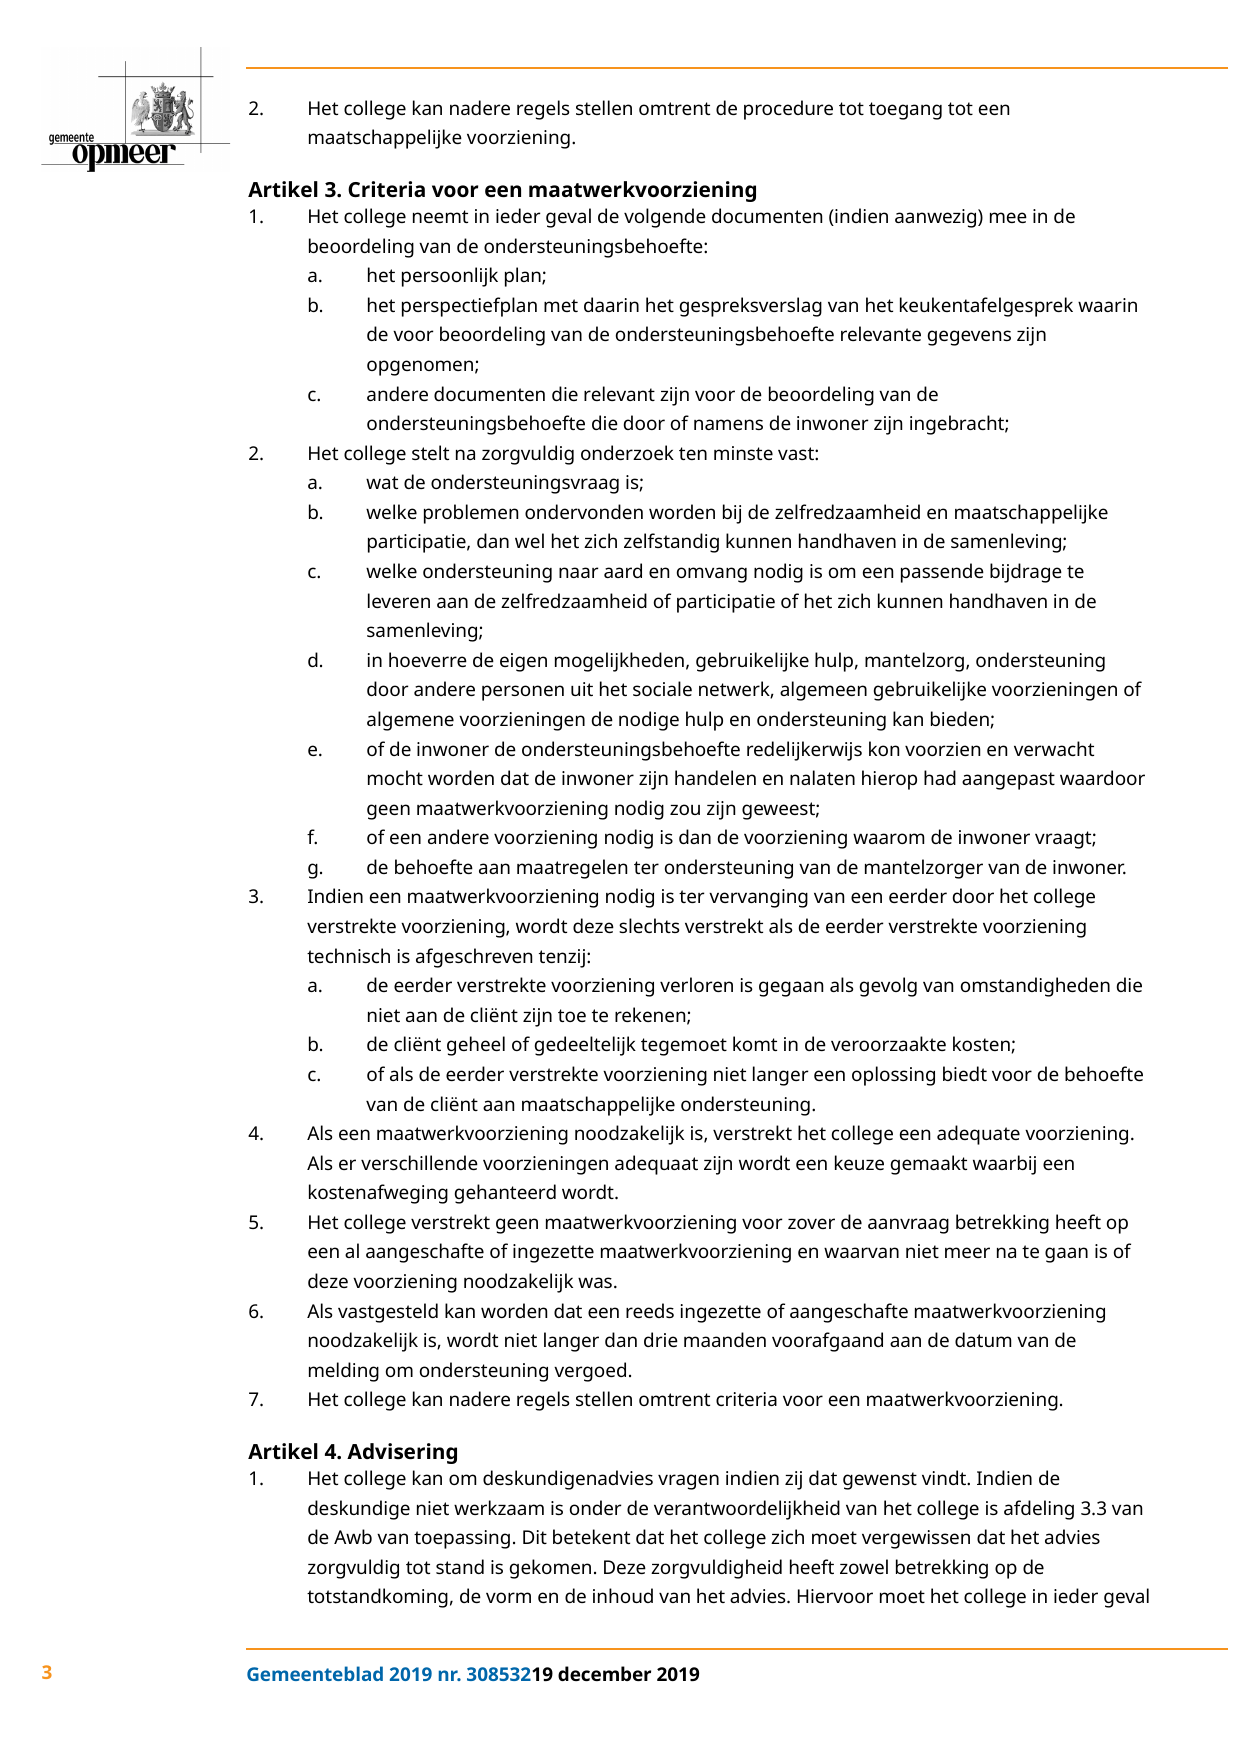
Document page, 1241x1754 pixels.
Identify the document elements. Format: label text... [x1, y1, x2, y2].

list Het college stelt na zorgvuldig onderzoek ten minste vast: [248, 440, 1152, 466]
list of een andere voorziening nodig is dan de voorziening waarom de inwoner vraagt; [307, 824, 1152, 850]
list wat de ondersteuningsvraag is; [307, 469, 1152, 495]
list Het college neemt in ieder geval de volgende documenten (indien aanwezig) mee in de beoordeling van de ondersteuningsbehoefte: [248, 203, 1152, 258]
list Als vastgesteld kan worden dat een reeds ingezette of aangeschafte maatwerkvoorziening noodzakelijk is, wordt niet langer dan drie maanden voorafgaand aan de datum van de melding om ondersteuning vergoed. [248, 1298, 1152, 1383]
list in hoeverre de eigen mogelijkheden, gebruikelijke hulp, mantelzorg, ondersteuning door andere personen uit het sociale netwerk, algemeen gebruikelijke voorzieningen of algemene voorzieningen de nodige hulp en ondersteuning kan bieden; [307, 647, 1152, 732]
text Artikel 4. Advisering [248, 1437, 1152, 1465]
list welke ondersteuning naar aard en omvang nodig is om een passende bijdrage te leveren aan de zelfredzaamheid of participatie of het zich kunnen handhaven in de samenleving; [307, 558, 1152, 643]
list het persoonlijk plan; [307, 262, 1152, 288]
list Het college kan nadere regels stellen omtrent de procedure tot toegang tot een maatschappelijke voorziening. [248, 95, 1152, 150]
list Als een maatwerkvoorziening noodzakelijk is, verstrekt het college een adequate voorziening. Als er verschillende voorzieningen adequaat zijn wordt een keuze gemaakt waarbij een kostenafweging gehanteerd wordt. [248, 1120, 1152, 1205]
text Artikel 3. Criteria voor een maatwerkvoorziening [248, 175, 1152, 203]
list of de inwoner de ondersteuningsbehoefte redelijkerwijs kon voorzien en verwacht mocht worden dat de inwoner zijn handelen en nalaten hierop had aangepast waardoor geen maatwerkvoorziening nodig zou zijn geweest; [307, 736, 1152, 821]
list het perspectiefplan met daarin het gespreksverslag van het keukentafelgesprek waarin de voor beoordeling van de ondersteuningsbehoefte relevante gegevens zijn opgenomen; [307, 292, 1152, 377]
list Het college verstrekt geen maatwerkvoorziening voor zover de aanvraag betrekking heeft op een al aangeschafte of ingezette maatwerkvoorziening en waarvan niet meer na te gaan is of deze voorziening noodzakelijk was. [248, 1209, 1152, 1294]
list andere documenten die relevant zijn voor de beoordeling van de ondersteuningsbehoefte die door of namens de inwoner zijn ingebracht; [307, 381, 1152, 436]
picture [41, 47, 231, 172]
list de cliënt geheel of gedeeltelijk tegemoet komt in de veroorzaakte kosten; [307, 1032, 1152, 1057]
list Indien een maatwerkvoorziening nodig is ter vervanging van een eerder door het college verstrekte voorziening, wordt deze slechts verstrekt als de eerder verstrekte voorziening technisch is afgeschreven tenzij: [248, 884, 1152, 968]
list Het college kan nadere regels stellen omtrent criteria voor een maatwerkvoorziening. [248, 1387, 1152, 1412]
list welke problemen ondervonden worden bij de zelfredzaamheid en maatschappelijke participatie, dan wel het zich zelfstandig kunnen handhaven in de samenleving; [307, 499, 1152, 554]
list de eerder verstrekte voorziening verloren is gegaan als gevolg van omstandigheden die niet aan de cliënt zijn toe te rekenen; [307, 972, 1152, 1028]
list Het college kan om deskundigenadvies vragen indien zij dat gewenst vindt. Indien de deskundige niet werkzaam is onder de verantwoordelijkheid van het college is afdeling 3.3 van de Awb van toepassing. Dit betekent dat het college zich moet vergewissen dat het advies zorgvuldig tot stand is gekomen. Deze zorgvuldigheid heeft zowel betrekking op de totstandkoming, de vorm en de inhoud van het advies. Hiervoor moet het college in ieder geval [248, 1465, 1152, 1609]
list of als de eerder verstrekte voorziening niet langer een oplossing biedt voor de behoefte van de cliënt aan maatschappelijke ondersteuning. [307, 1061, 1152, 1116]
list de behoefte aan maatregelen ter ondersteuning van de mantelzorger van de inwoner. [307, 854, 1152, 880]
